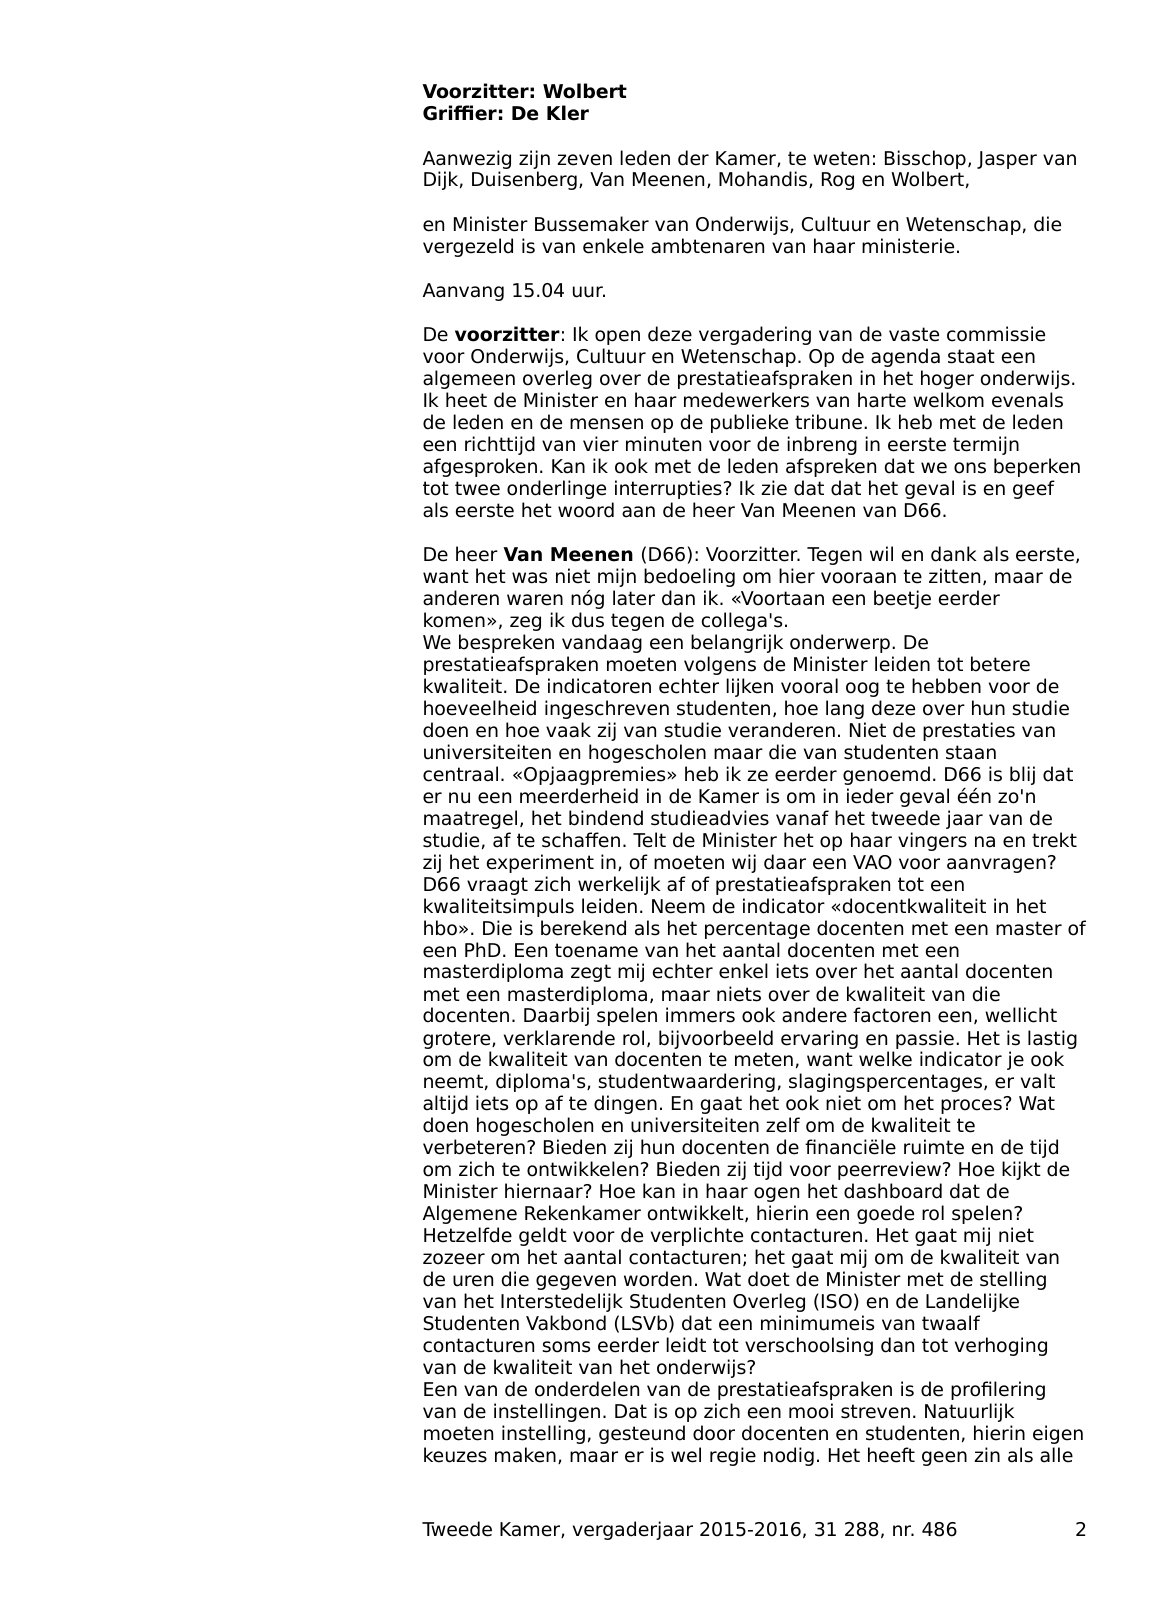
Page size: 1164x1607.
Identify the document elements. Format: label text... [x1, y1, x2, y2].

text D66 vraagt zich werkelijk af of prestatieafspraken tot een kwaliteitsimpuls leiden. Neem de indicator «docentkwaliteit in het hbo». Die is berekend als het percentage docenten met een master of een PhD. Een toename van het aantal docenten met een masterdiploma zegt mij echter enkel iets over het aantal docenten met een masterdiploma, maar niets over de kwaliteit van die docenten. Daarbij spelen immers ook andere factoren een, wellicht grotere, verklarende rol, bijvoorbeeld ervaring en passie. Het is lastig om de kwaliteit van docenten te meten, want welke indicator je ook neemt, diploma's, studentwaardering, slagingspercentages, er valt altijd iets op af te dingen. En gaat het ook niet om het proces? Wat doen hogescholen en universiteiten zelf om de kwaliteit te verbeteren? Bieden zij hun docenten de financiële ruimte en de tijd om zich te ontwikkelen? Bieden zij tijd voor peerreview? Hoe kijkt de Minister hiernaar? Hoe kan in haar ogen het dashboard dat de Algemene Rekenkamer ontwikkelt, hierin een goede rol spelen? [422, 873, 1087, 1225]
text Voorzitter: Wolbert [422, 81, 1087, 103]
text De heer Van Meenen (D66): Voorzitter. Tegen wil en dank als eerste, want het was niet mijn bedoeling om hier vooraan te zitten, maar de anderen waren nóg later dan ik. «Voortaan een beetje eerder komen», zeg ik dus tegen de collega's. [422, 544, 1087, 632]
text en Minister Bussemaker van Onderwijs, Cultuur en Wetenschap, die vergezeld is van enkele ambtenaren van haar ministerie. [422, 213, 1087, 257]
text Hetzelfde geldt voor de verplichte contacturen. Het gaat mij niet zozeer om het aantal contacturen; het gaat mij om de kwaliteit van de uren die gegeven worden. Wat doet de Minister met de stelling van het Interstedelijk Studenten Overleg (ISO) en de Landelijke Studenten Vakbond (LSVb) dat een minimumeis van twaalf contacturen soms eerder leidt tot verschoolsing dan tot verhoging van de kwaliteit van het onderwijs? [422, 1225, 1087, 1379]
text We bespreken vandaag een belangrijk onderwerp. De prestatieafspraken moeten volgens de Minister leiden tot betere kwaliteit. De indicatoren echter lijken vooral oog te hebben voor de hoeveelheid ingeschreven studenten, hoe lang deze over hun studie doen en hoe vaak zij van studie veranderen. Niet de prestaties van universiteiten en hogescholen maar die van studenten staan centraal. «Opjaagpremies» heb ik ze eerder genoemd. D66 is blij dat er nu een meerderheid in de Kamer is om in ieder geval één zo'n maatregel, het bindend studieadvies vanaf het tweede jaar van de studie, af te schaffen. Telt de Minister het op haar vingers na en trekt zij het experiment in, of moeten wij daar een VAO voor aanvragen? [422, 632, 1087, 873]
text De voorzitter: Ik open deze vergadering van de vaste commissie voor Onderwijs, Cultuur en Wetenschap. Op de agenda staat een algemeen overleg over de prestatieafspraken in het hoger onderwijs. Ik heet de Minister en haar medewerkers van harte welkom evenals de leden en de mensen op de publieke tribune. Ik heb met de leden een richttijd van vier minuten voor de inbreng in eerste termijn afgesproken. Kan ik ook met de leden afspreken dat we ons beperken tot twee onderlinge interrupties? Ik zie dat dat het geval is en geef als eerste het woord aan de heer Van Meenen van D66. [422, 324, 1087, 522]
text Griffier: De Kler [422, 103, 1087, 125]
text Een van de onderdelen van de prestatieafspraken is de profilering van de instellingen. Dat is op zich een mooi streven. Natuurlijk moeten instelling, gesteund door docenten en studenten, hierin eigen keuzes maken, maar er is wel regie nodig. Het heeft geen zin als alle [422, 1379, 1087, 1467]
text Aanwezig zijn zeven leden der Kamer, te weten: Bisschop, Jasper van Dijk, Duisenberg, Van Meenen, Mohandis, Rog en Wolbert, [422, 147, 1087, 191]
text Aanvang 15.04 uur. [422, 280, 1087, 302]
